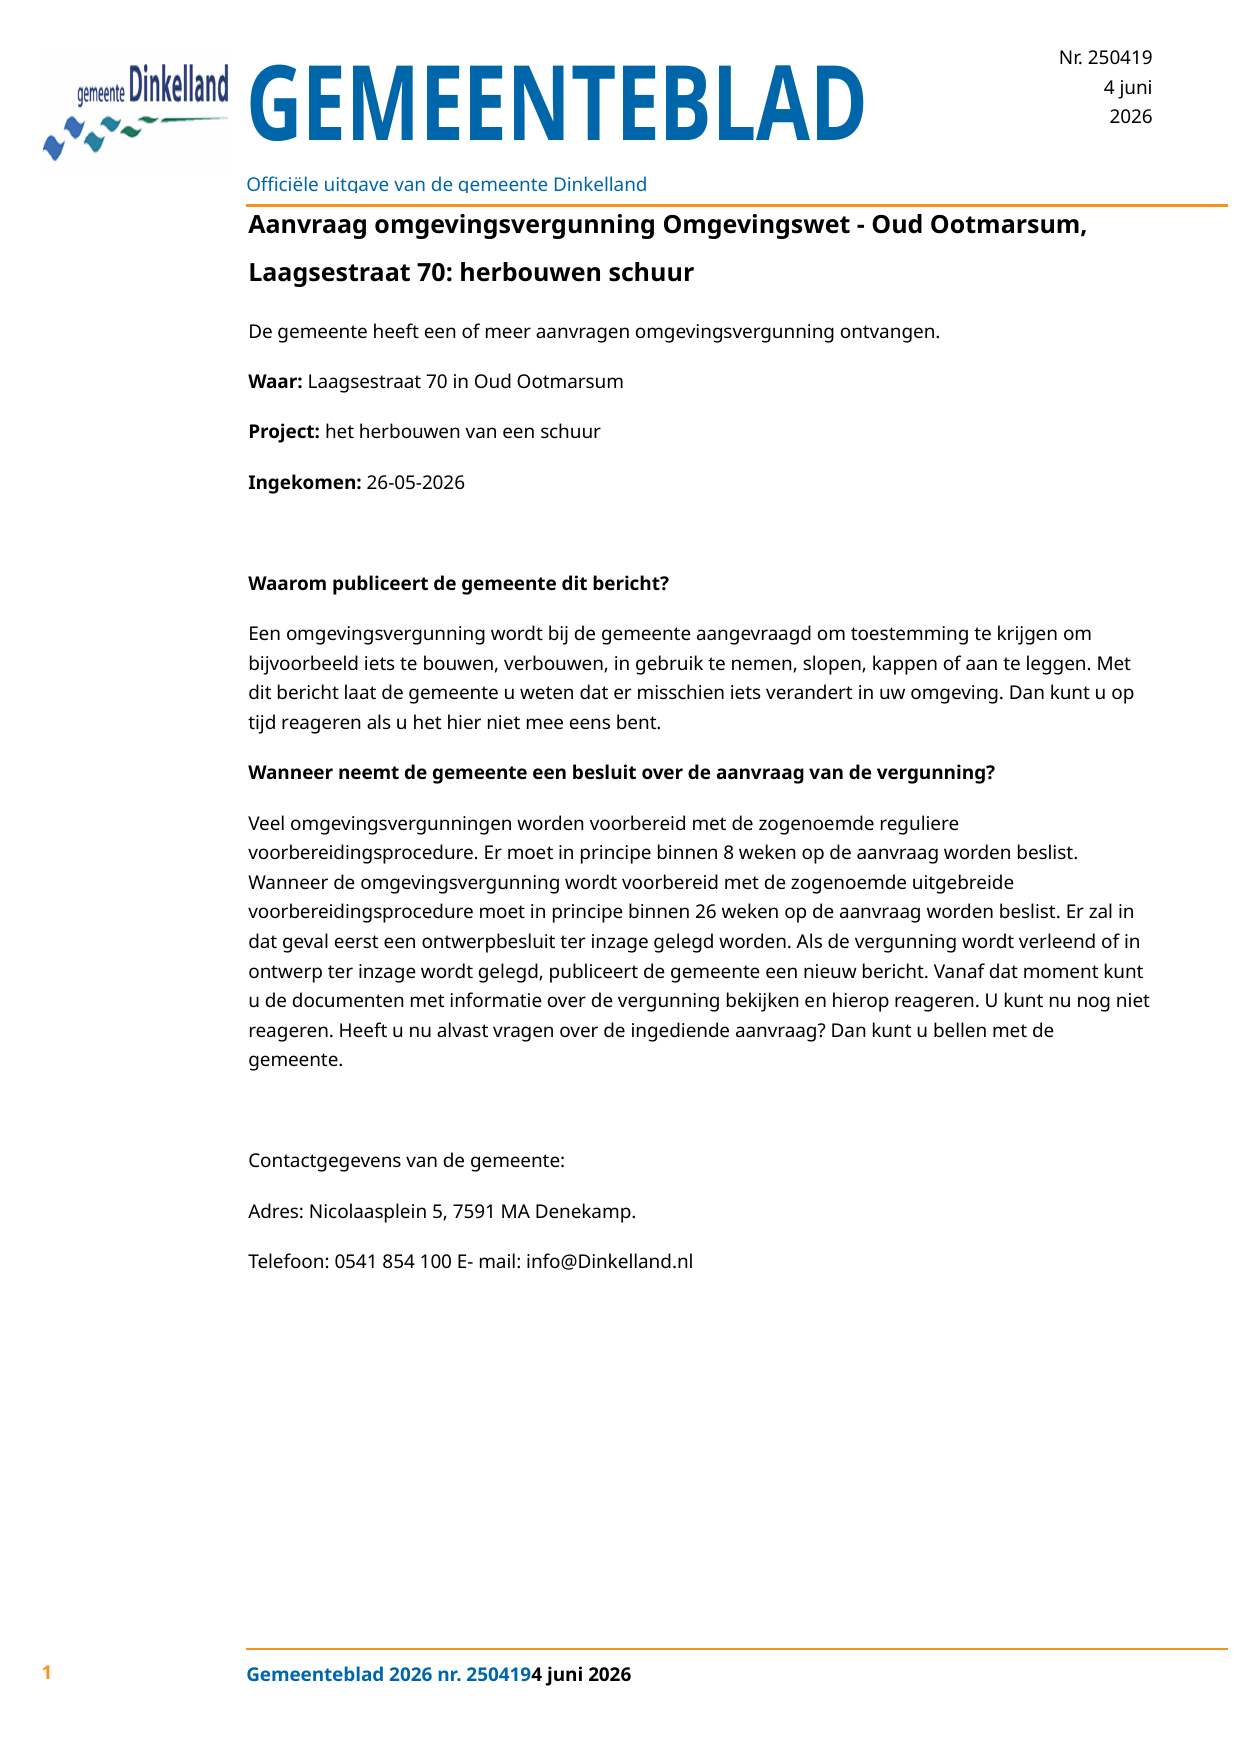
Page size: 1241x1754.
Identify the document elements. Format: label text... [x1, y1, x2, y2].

text Project: het herbouwen van een schuur [248, 419, 1152, 444]
text Ingekomen: 26-05-2026 [248, 469, 1152, 495]
text Waarom publiceert de gemeente dit bericht? [248, 570, 1152, 596]
picture [41, 47, 231, 172]
text Adres: Nicolaasplein 5, 7591 MA Denekamp. [248, 1198, 1152, 1224]
text Wanneer neemt de gemeente een besluit over de aanvraag van de vergunning? [248, 759, 1152, 785]
text Veel omgevingsvergunningen worden voorbereid met de zogenoemde reguliere voorbereidingsprocedure. Er moet in principe binnen 8 weken op de aanvraag worden beslist. Wanneer de omgevingsvergunning wordt voorbereid met de zogenoemde uitgebreide voorbereidingsprocedure moet in principe binnen 26 weken op de aanvraag worden beslist. Er zal in dat geval eerst een ontwerpbesluit ter inzage gelegd worden. Als de vergunning wordt verleend of in ontwerp ter inzage wordt gelegd, publiceert de gemeente een nieuw bericht. Vanaf dat moment kunt u de documenten met informatie over de vergunning bekijken en hierop reageren. U kunt nu nog niet reageren. Heeft u nu alvast vragen over de ingediende aanvraag? Dan kunt u bellen met de gemeente. [248, 810, 1152, 1072]
text Contactgegevens van de gemeente: [248, 1147, 1152, 1173]
text Een omgevingsvergunning wordt bij de gemeente aangevraagd om toestemming te krijgen om bijvoorbeeld iets te bouwen, verbouwen, in gebruik te nemen, slopen, kappen of aan te leggen. Met dit bericht laat de gemeente u weten dat er misschien iets verandert in uw omgeving. Dan kunt u op tijd reageren als u het hier niet mee eens bent. [248, 620, 1152, 735]
text De gemeente heeft een of meer aanvragen omgevingsvergunning ontvangen. [248, 318, 1152, 344]
text Telefoon: 0541 854 100 E- mail: info@Dinkelland.nl [248, 1248, 1152, 1274]
text Waar: Laagsestraat 70 in Oud Ootmarsum [248, 368, 1152, 394]
text Aanvraag omgevingsvergunning Omgevingswet - Oud Ootmarsum, Laagsestraat 70: herbouwen schuur [248, 207, 1152, 288]
